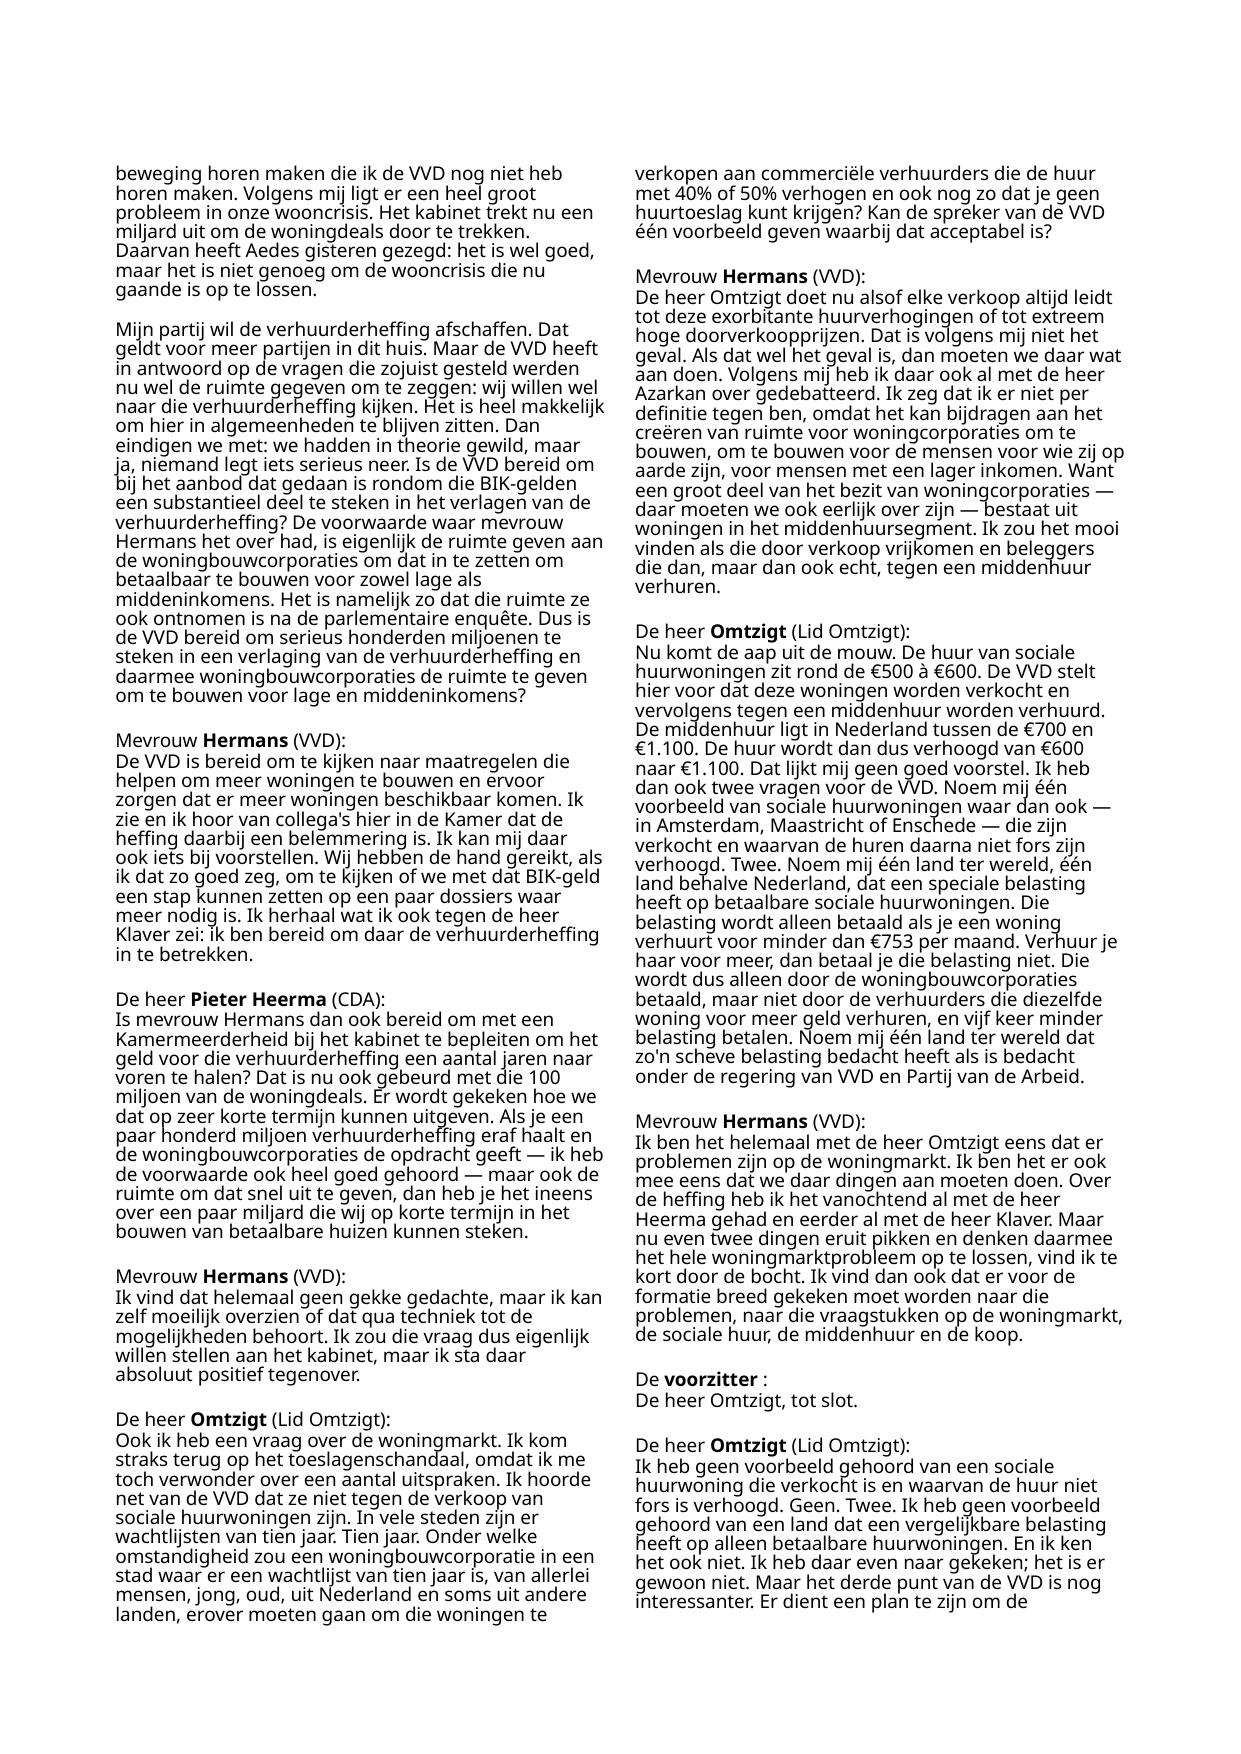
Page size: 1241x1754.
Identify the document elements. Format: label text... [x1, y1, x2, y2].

text Ik ben het helemaal met de heer Omtzigt eens dat er problemen zijn op de woningmarkt. Ik ben het er ook mee eens dat we daar dingen aan moeten doen. Over de heffing heb ik het vanochtend al met de heer Heerma gehad en eerder al met de heer Klaver. Maar nu even twee dingen eruit pikken en denken daarmee het hele woningmarktprobleem op te lossen, vind ik te kort door de bocht. Ik vind dan ook dat er voor de formatie breed gekeken moet worden naar die problemen, naar die vraagstukken op de woningmarkt, de sociale huur, de middenhuur en de koop. [635, 1134, 1125, 1346]
text Ook ik heb een vraag over de woningmarkt. Ik kom straks terug op het toeslagenschandaal, omdat ik me toch verwonder over een aantal uitspraken. Ik hoorde net van de VVD dat ze niet tegen de verkoop van sociale huurwoningen zijn. In vele steden zijn er wachtlijsten van tien jaar. Tien jaar. Onder welke omstandigheid zou een woningbouwcorporatie in een stad waar er een wachtlijst van tien jaar is, van allerlei mensen, jong, oud, uit Nederland en soms uit andere landen, erover moeten gaan om die woningen te [115, 1432, 605, 1625]
text De voorzitter : [635, 1366, 1125, 1392]
text De heer Pieter Heerma (CDA): [115, 986, 605, 1011]
text Mijn partij wil de verhuurderheffing afschaffen. Dat geldt voor meer partijen in dit huis. Maar de VVD heeft in antwoord op de vragen die zojuist gesteld werden nu wel de ruimte gegeven om te zeggen: wij willen wel naar die verhuurderheffing kijken. Het is heel makkelijk om hier in algemeenheden te blijven zitten. Dan eindigen we met: we hadden in theorie gewild, maar ja, niemand legt iets serieus neer. Is de VVD bereid om bij het aanbod dat gedaan is rondom die BIK-gelden een substantieel deel te steken in het verlagen van de verhuurderheffing? De voorwaarde waar mevrouw Hermans het over had, is eigenlijk de ruimte geven aan de woningbouwcorporaties om dat in te zetten om betaalbaar te bouwen voor zowel lage als middeninkomens. Het is namelijk zo dat die ruimte ze ook ontnomen is na de parlementaire enquête. Dus is de VVD bereid om serieus honderden miljoenen te steken in een verlaging van de verhuurderheffing en daarmee woningbouwcorporaties de ruimte te geven om te bouwen voor lage en middeninkomens? [115, 321, 605, 706]
text De heer Omtzigt (Lid Omtzigt): [115, 1406, 605, 1432]
text De heer Omtzigt (Lid Omtzigt): [635, 1432, 1125, 1458]
text Mevrouw Hermans (VVD): [115, 1263, 605, 1289]
text De VVD is bereid om te kijken naar maatregelen die helpen om meer woningen te bouwen en ervoor zorgen dat er meer woningen beschikbaar komen. Ik zie en ik hoor van collega's hier in de Kamer dat de heffing daarbij een belemmering is. Ik kan mij daar ook iets bij voorstellen. Wij hebben de hand gereikt, als ik dat zo goed zeg, om te kijken of we met dat BIK-geld een stap kunnen zetten op een paar dossiers waar meer nodig is. Ik herhaal wat ik ook tegen de heer Klaver zei: ik ben bereid om daar de verhuurderheffing in te betrekken. [115, 753, 605, 965]
text beweging horen maken die ik de VVD nog niet heb horen maken. Volgens mij ligt er een heel groot probleem in onze wooncrisis. Het kabinet trekt nu een miljard uit om de woningdeals door te trekken. Daarvan heeft Aedes gisteren gezegd: het is wel goed, maar het is niet genoeg om de wooncrisis die nu gaande is op te lossen. [115, 165, 605, 300]
text Ik heb geen voorbeeld gehoord van een sociale huurwoning die verkocht is en waarvan de huur niet fors is verhoogd. Geen. Twee. Ik heb geen voorbeeld gehoord van een land dat een vergelijkbare belasting heeft op alleen betaalbare huurwoningen. En ik ken het ook niet. Ik heb daar even naar gekeken; het is er gewoon niet. Maar het derde punt van de VVD is nog interessanter. Er dient een plan te zijn om de [635, 1458, 1125, 1612]
text Nu komt de aap uit de mouw. De huur van sociale huurwoningen zit rond de €500 à €600. De VVD stelt hier voor dat deze woningen worden verkocht en vervolgens tegen een middenhuur worden verhuurd. De middenhuur ligt in Nederland tussen de €700 en €1.100. De huur wordt dan dus verhoogd van €600 naar €1.100. Dat lijkt mij geen goed voorstel. Ik heb dan ook twee vragen voor de VVD. Noem mij één voorbeeld van sociale huurwoningen waar dan ook — in Amsterdam, Maastricht of Enschede — die zijn verkocht en waarvan de huren daarna niet fors zijn verhoogd. Twee. Noem mij één land ter wereld, één land behalve Nederland, dat een speciale belasting heeft op betaalbare sociale huurwoningen. Die belasting wordt alleen betaald als je een woning verhuurt voor minder dan €753 per maand. Verhuur je haar voor meer, dan betaal je die belasting niet. Die wordt dus alleen door de woningbouwcorporaties betaald, maar niet door de verhuurders die diezelfde woning voor meer geld verhuren, en vijf keer minder belasting betalen. Noem mij één land ter wereld dat zo'n scheve belasting bedacht heeft als is bedacht onder de regering van VVD en Partij van de Arbeid. [635, 644, 1125, 1087]
text Mevrouw Hermans (VVD): [115, 727, 605, 753]
text De heer Omtzigt (Lid Omtzigt): [635, 618, 1125, 644]
text Ik vind dat helemaal geen gekke gedachte, maar ik kan zelf moeilijk overzien of dat qua techniek tot de mogelijkheden behoort. Ik zou die vraag dus eigenlijk willen stellen aan het kabinet, maar ik sta daar absoluut positief tegenover. [115, 1289, 605, 1386]
text Mevrouw Hermans (VVD): [635, 263, 1125, 289]
text Mevrouw Hermans (VVD): [635, 1108, 1125, 1134]
text De heer Omtzigt, tot slot. [635, 1392, 1125, 1411]
text Is mevrouw Hermans dan ook bereid om met een Kamermeerderheid bij het kabinet te bepleiten om het geld voor die verhuurderheffing een aantal jaren naar voren te halen? Dat is nu ook gebeurd met die 100 miljoen van de woningdeals. Er wordt gekeken hoe we dat op zeer korte termijn kunnen uitgeven. Als je een paar honderd miljoen verhuurderheffing eraf haalt en de woningbouwcorporaties de opdracht geeft — ik heb de voorwaarde ook heel goed gehoord — maar ook de ruimte om dat snel uit te geven, dan heb je het ineens over een paar miljard die wij op korte termijn in het bouwen van betaalbare huizen kunnen steken. [115, 1011, 605, 1243]
text verkopen aan commerciële verhuurders die de huur met 40% of 50% verhogen en ook nog zo dat je geen huurtoeslag kunt krijgen? Kan de spreker van de VVD één voorbeeld geven waarbij dat acceptabel is? [635, 165, 1125, 242]
text De heer Omtzigt doet nu alsof elke verkoop altijd leidt tot deze exorbitante huurverhogingen of tot extreem hoge doorverkoopprijzen. Dat is volgens mij niet het geval. Als dat wel het geval is, dan moeten we daar wat aan doen. Volgens mij heb ik daar ook al met de heer Azarkan over gedebatteerd. Ik zeg dat ik er niet per definitie tegen ben, omdat het kan bijdragen aan het creëren van ruimte voor woningcorporaties om te bouwen, om te bouwen voor de mensen voor wie zij op aarde zijn, voor mensen met een lager inkomen. Want een groot deel van het bezit van woningcorporaties — daar moeten we ook eerlijk over zijn — bestaat uit woningen in het middenhuursegment. Ik zou het mooi vinden als die door verkoop vrijkomen en beleggers die dan, maar dan ook echt, tegen een middenhuur verhuren. [635, 289, 1125, 597]
